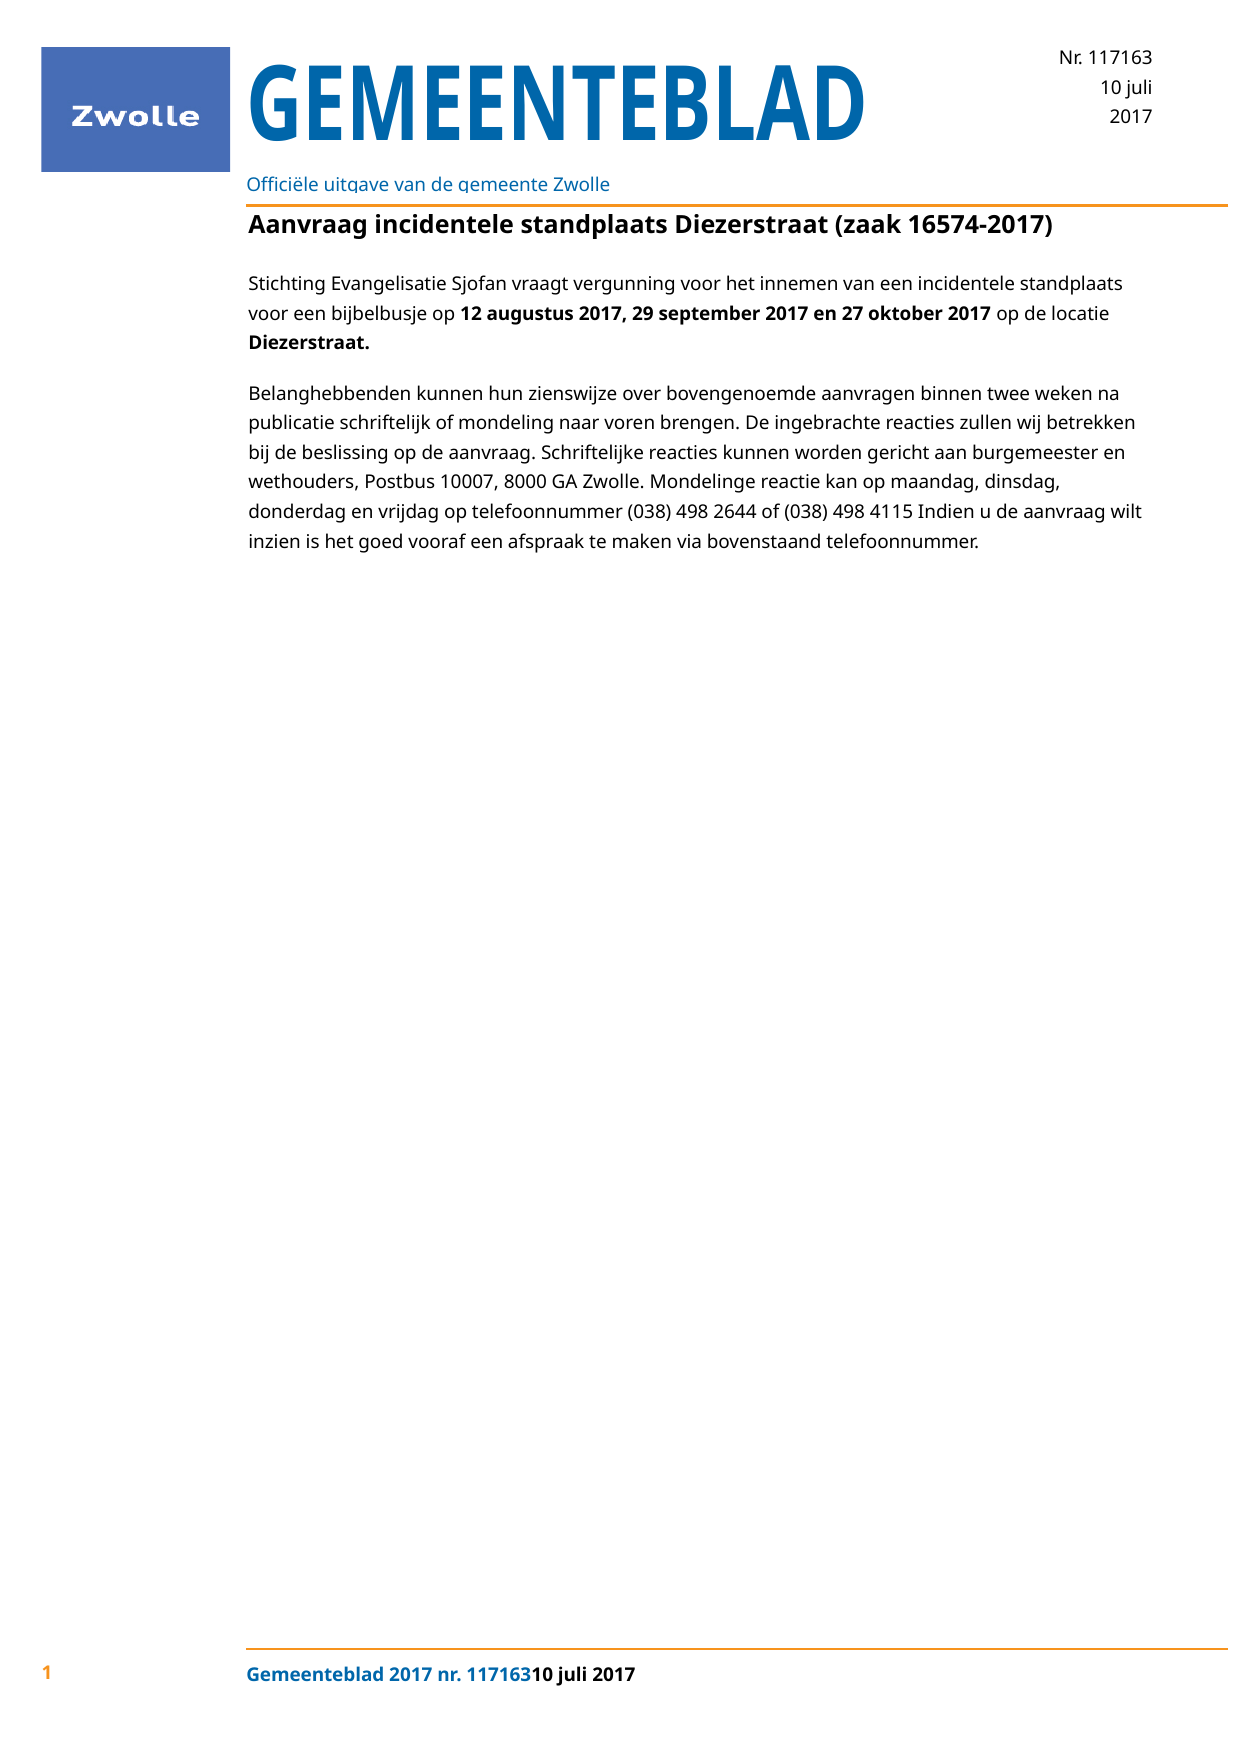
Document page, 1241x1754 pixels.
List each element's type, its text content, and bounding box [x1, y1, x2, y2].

text Stichting Evangelisatie Sjofan vraagt vergunning voor het innemen van een incidentele standplaats voor een bijbelbusje op 12 augustus 2017, 29 september 2017 en 27 oktober 2017 op de locatie Diezerstraat. [248, 270, 1152, 355]
text Aanvraag incidentele standplaats Diezerstraat (zaak 16574-2017) [248, 207, 1152, 241]
picture [41, 47, 231, 172]
text Belanghebbenden kunnen hun zienswijze over bovengenoemde aanvragen binnen twee weken na publicatie schriftelijk of mondeling naar voren brengen. De ingebrachte reacties zullen wij betrekken bij de beslissing op de aanvraag. Schriftelijke reacties kunnen worden gericht aan burgemeester en wethouders, Postbus 10007, 8000 GA Zwolle. Mondelinge reactie kan op maandag, dinsdag, donderdag en vrijdag op telefoonnummer (038) 498 2644 of (038) 498 4115 Indien u de aanvraag wilt inzien is het goed vooraf een afspraak te maken via bovenstaand telefoonnummer. [248, 380, 1152, 553]
